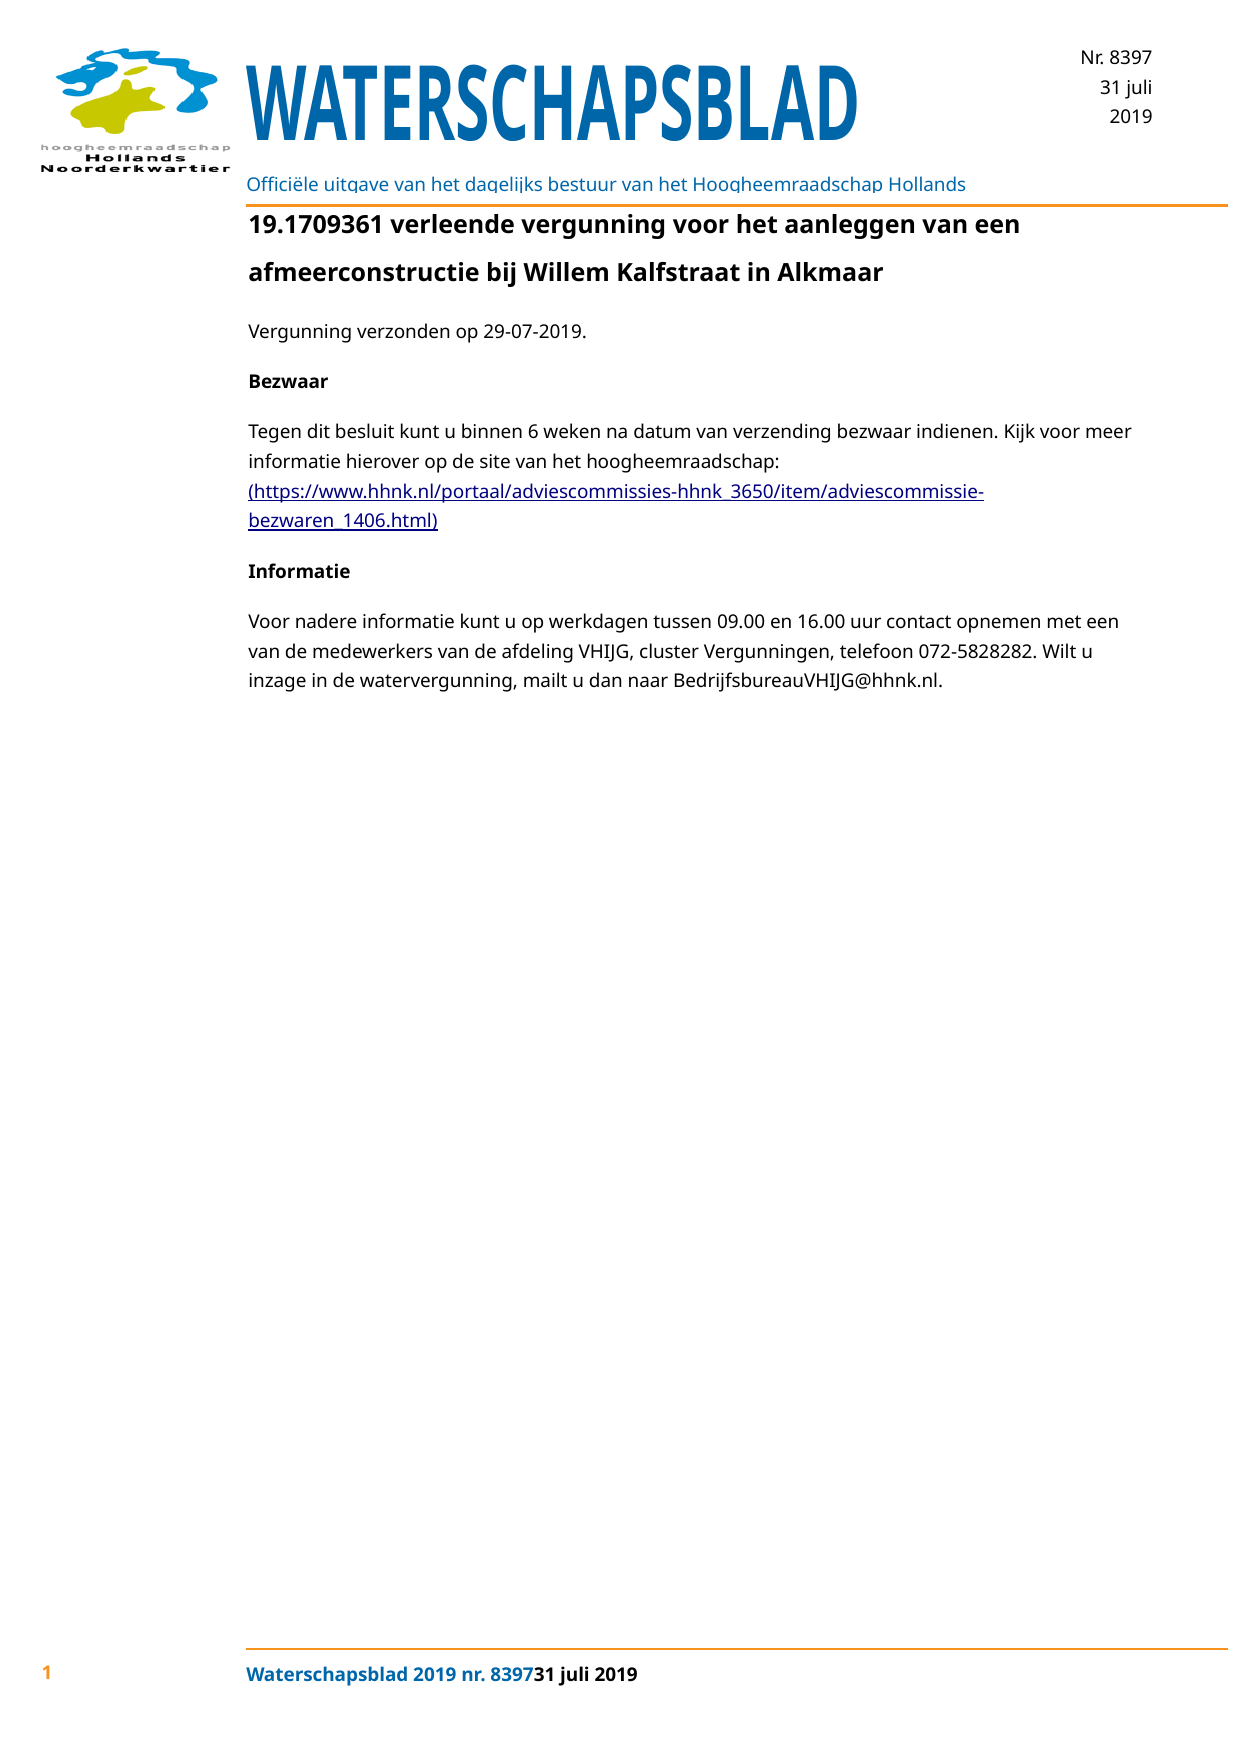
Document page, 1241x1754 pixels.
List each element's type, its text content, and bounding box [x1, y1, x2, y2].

text Voor nadere informatie kunt u op werkdagen tussen 09.00 en 16.00 uur contact opnemen met een van de medewerkers van de afdeling VHIJG, cluster Vergunningen, telefoon 072-5828282. Wilt u inzage in de watervergunning, mailt u dan naar BedrijfsbureauVHIJG@hhnk.nl. [248, 608, 1152, 693]
picture [41, 47, 231, 172]
text Vergunning verzonden op 29-07-2019. [248, 318, 1152, 344]
text Tegen dit besluit kunt u binnen 6 weken na datum van verzending bezwaar indienen. Kijk voor meer informatie hierover op de site van het hoogheemraadschap: (https://www.hhnk.nl/portaal/adviescommissies-hhnk_3650/item/adviescommissie-bezwaren_1406.html) [248, 419, 1152, 533]
text Bezwaar [248, 368, 1152, 394]
text Informatie [248, 558, 1152, 584]
text 19.1709361 verleende vergunning voor het aanleggen van een afmeerconstructie bij Willem Kalfstraat in Alkmaar [248, 207, 1152, 288]
